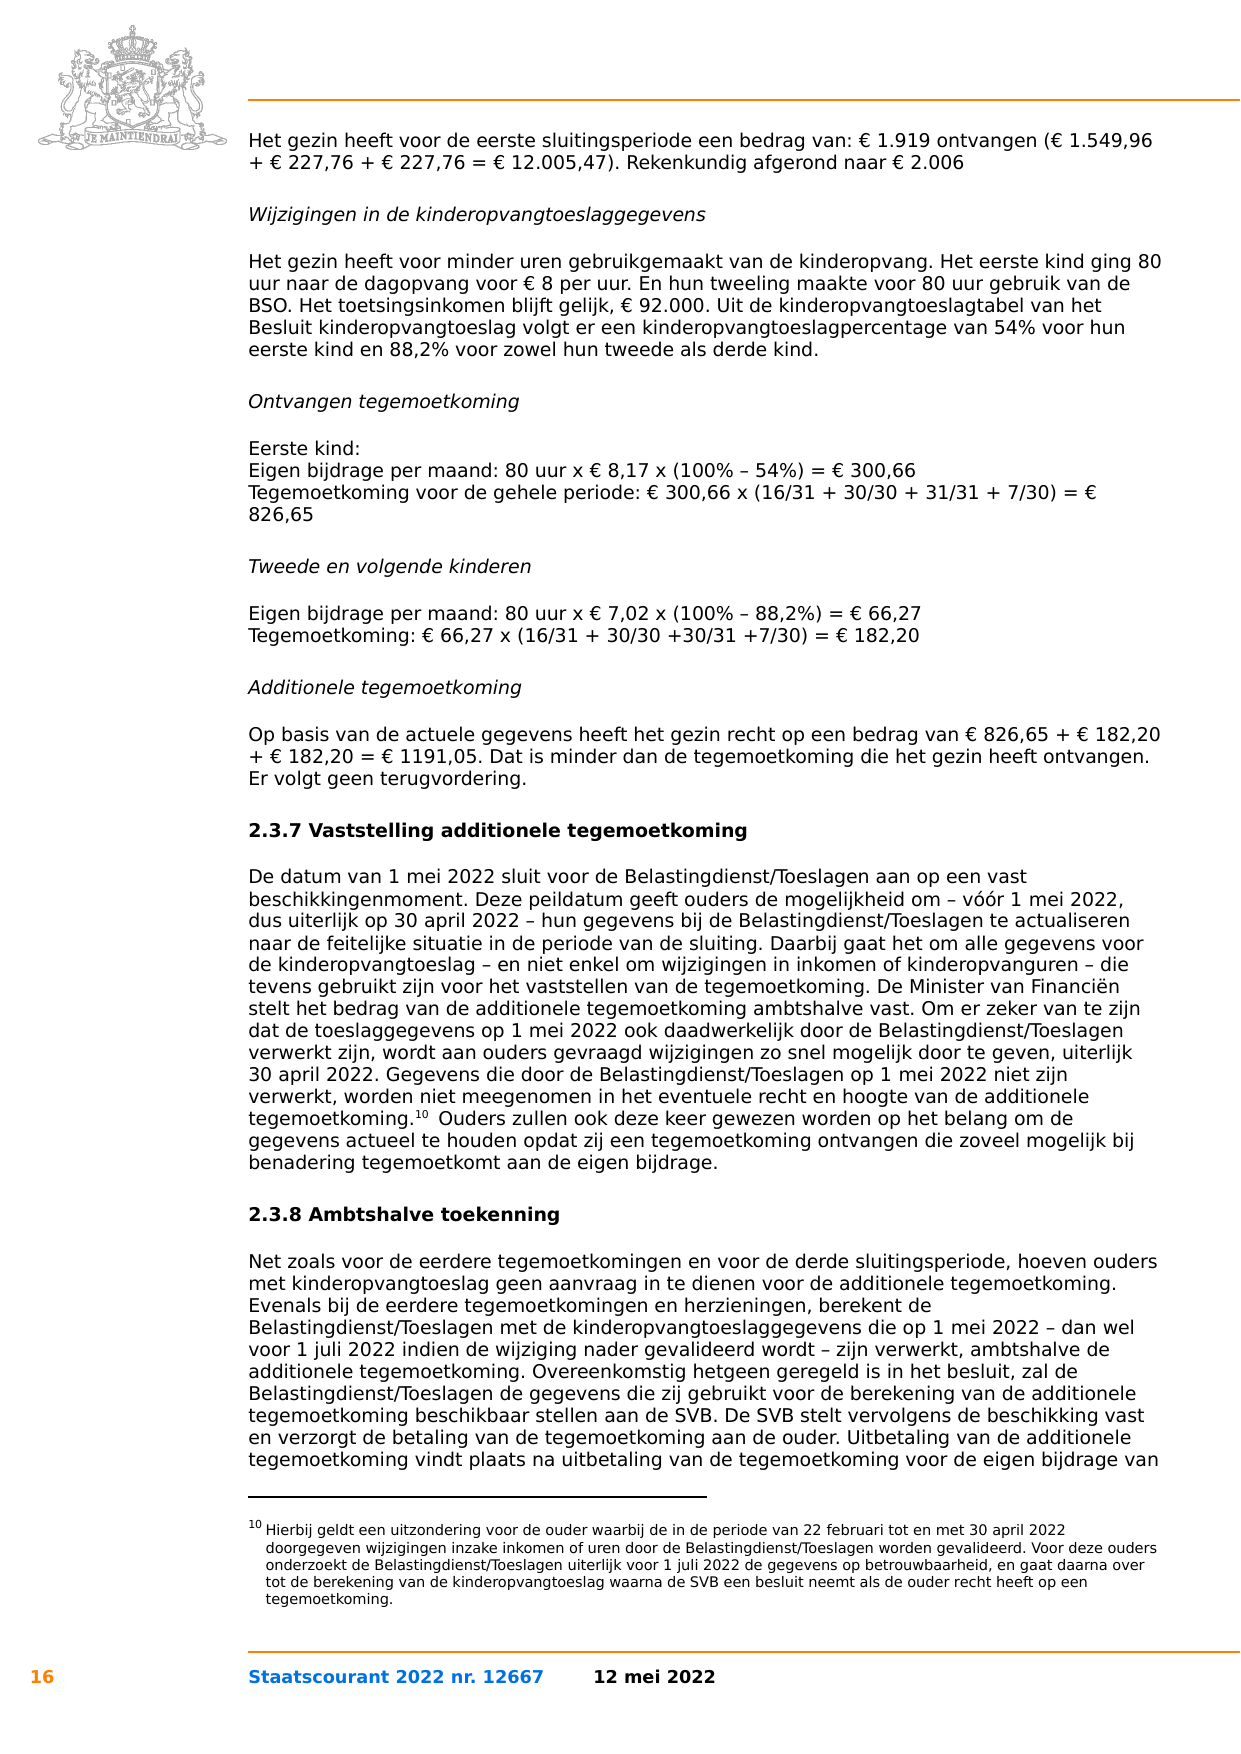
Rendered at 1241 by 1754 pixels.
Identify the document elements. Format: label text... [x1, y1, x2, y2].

text Tegemoetkoming: € 66,27 x (16/31 + 30/30 +30/31 +7/30) = € 182,20 [248, 624, 1163, 647]
text Het gezin heeft voor minder uren gebruikgemaakt van de kinderopvang. Het eerste kind ging 80 uur naar de dagopvang voor € 8 per uur. En hun tweeling maakte voor 80 uur gebruik van de BSO. Het toetsingsinkomen blijft gelijk, € 92.000. Uit de kinderopvangtoeslagtabel van het Besluit kinderopvangtoeslag volgt er een kinderopvangtoeslagpercentage van 54% voor hun eerste kind en 88,2% voor zowel hun tweede als derde kind. [248, 251, 1163, 361]
subtitle Tweede en volgende kinderen [248, 556, 1163, 578]
text Hierbij geldt een uitzondering voor de ouder waarbij de in de periode van 22 februari tot en met 30 april 2022 doorgegeven wijzigingen inzake inkomen of uren door de Belastingdienst/Toeslagen worden gevalideerd. Voor deze ouders onderzoekt de Belastingdienst/Toeslagen uiterlijk voor 1 juli 2022 de gegevens op betrouwbaarheid, en gaat daarna over tot de berekening van de kinderopvangtoeslag waarna de SVB een besluit neemt als de ouder recht heeft op een tegemoetkoming. [248, 1518, 1163, 1608]
subtitle Additionele tegemoetkoming [248, 677, 1163, 698]
text Eigen bijdrage per maand: 80 uur x € 7,02 x (100% – 88,2%) = € 66,27 [248, 603, 1163, 624]
text De datum van 1 mei 2022 sluit voor de Belastingdienst/Toeslagen aan op een vast beschikkingenmoment. Deze peildatum geeft ouders de mogelijkheid om – vóór 1 mei 2022, dus uiterlijk op 30 april 2022 – hun gegevens bij de Belastingdienst/Toeslagen te actualiseren naar de feitelijke situatie in de periode van de sluiting. Daarbij gaat het om alle gegevens voor de kinderopvangtoeslag – en niet enkel om wijzigingen in inkomen of kinderopvanguren – die tevens gebruikt zijn voor het vaststellen van de tegemoetkoming. De Minister van Financiën stelt het bedrag van de additionele tegemoetkoming ambtshalve vast. Om er zeker van te zijn dat de toeslaggegevens op 1 mei 2022 ook daadwerkelijk door de Belastingdienst/Toeslagen verwerkt zijn, wordt aan ouders gevraagd wijzigingen zo snel mogelijk door te geven, uiterlijk 30 april 2022. Gegevens die door de Belastingdienst/Toeslagen op 1 mei 2022 niet zijn verwerkt, worden niet meegenomen in het eventuele recht en hoogte van de additionele tegemoetkoming. Ouders zullen ook deze keer gewezen worden op het belang om de gegevens actueel te houden opdat zij een tegemoetkoming ontvangen die zoveel mogelijk bij benadering tegemoetkomt aan de eigen bijdrage. [248, 866, 1163, 1174]
text Het gezin heeft voor de eerste sluitingsperiode een bedrag van: € 1.919 ontvangen (€ 1.549,96 + € 227,76 + € 227,76 = € 12.005,47). Rekenkundig afgerond naar € 2.006 [248, 130, 1163, 174]
subtitle 2.3.7 Vaststelling additionele tegemoetkoming [248, 819, 1163, 841]
text Eerste kind: [248, 438, 1163, 460]
subtitle Ontvangen tegemoetkoming [248, 391, 1163, 413]
subtitle Wijzigingen in de kinderopvangtoeslaggegevens [248, 204, 1163, 226]
text Tegemoetkoming voor de gehele periode: € 300,66 x (16/31 + 30/30 + 31/31 + 7/30) = € 826,65 [248, 482, 1163, 526]
text Net zoals voor de eerdere tegemoetkomingen en voor de derde sluitingsperiode, hoeven ouders met kinderopvangtoeslag geen aanvraag in te dienen voor de additionele tegemoetkoming. Evenals bij de eerdere tegemoetkomingen en herzieningen, berekent de Belastingdienst/Toeslagen met de kinderopvangtoeslaggegevens die op 1 mei 2022 – dan wel voor 1 juli 2022 indien de wijziging nader gevalideerd wordt – zijn verwerkt, ambtshalve de additionele tegemoetkoming. Overeenkomstig hetgeen geregeld is in het besluit, zal de Belastingdienst/Toeslagen de gegevens die zij gebruikt voor de berekening van de additionele tegemoetkoming beschikbaar stellen aan de SVB. De SVB stelt vervolgens de beschikking vast en verzorgt de betaling van de tegemoetkoming aan de ouder. Uitbetaling van de additionele tegemoetkoming vindt plaats na uitbetaling van de tegemoetkoming voor de eigen bijdrage van [248, 1251, 1163, 1471]
text Op basis van de actuele gegevens heeft het gezin recht op een bedrag van € 826,65 + € 182,20 + € 182,20 = € 1191,05. Dat is minder dan de tegemoetkoming die het gezin heeft ontvangen. Er volgt geen terugvordering. [248, 723, 1163, 789]
text Eigen bijdrage per maand: 80 uur x € 8,17 x (100% – 54%) = € 300,66 [248, 460, 1163, 482]
subtitle 2.3.8 Ambtshalve toekenning [248, 1204, 1163, 1226]
picture [38, 25, 227, 150]
